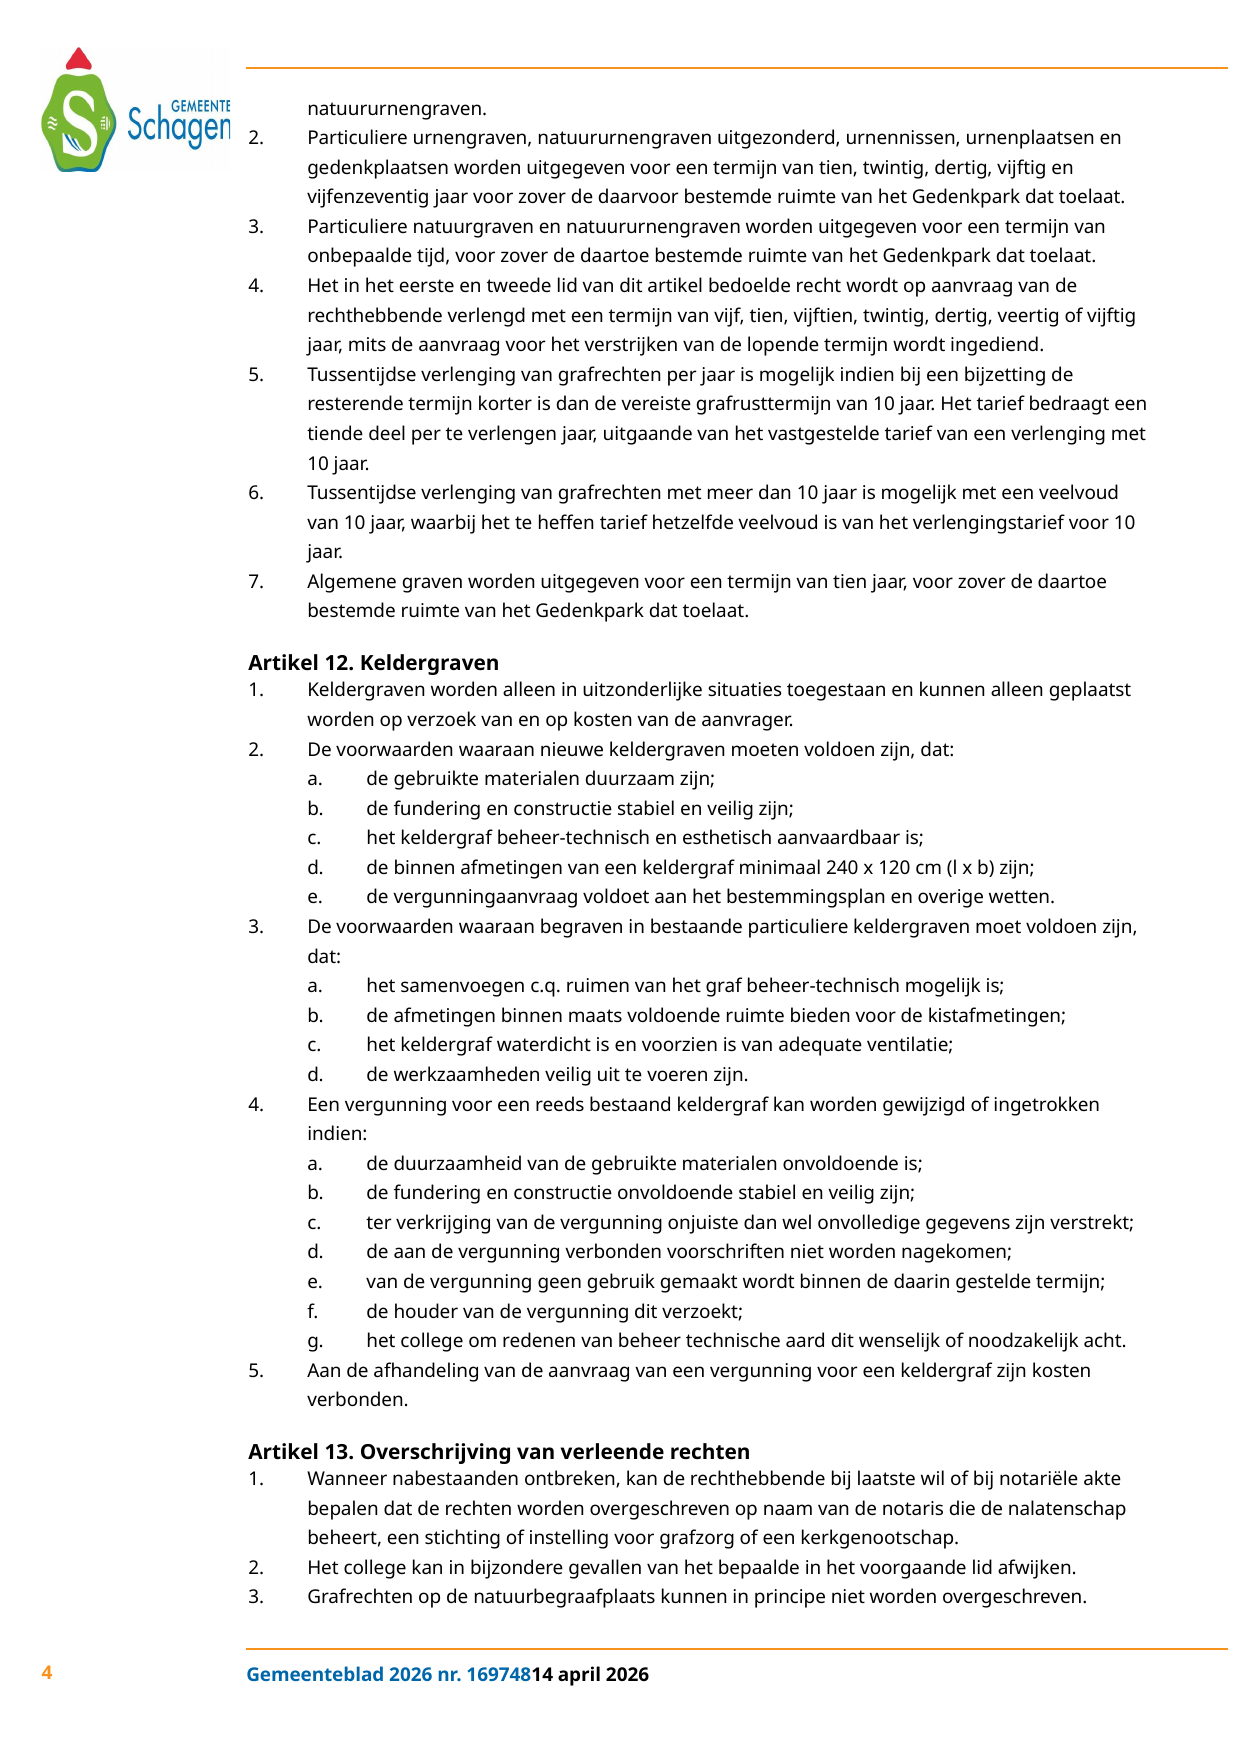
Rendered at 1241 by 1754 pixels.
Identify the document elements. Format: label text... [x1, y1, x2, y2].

list De voorwaarden waaraan begraven in bestaande particuliere keldergraven moet voldoen zijn, dat: [248, 913, 1152, 968]
list de aan de vergunning verbonden voorschriften niet worden nagekomen; [307, 1239, 1152, 1264]
text Artikel 12. Keldergraven [248, 648, 1152, 677]
list Keldergraven worden alleen in uitzonderlijke situaties toegestaan en kunnen alleen geplaatst worden op verzoek van en op kosten van de aanvrager. [248, 677, 1152, 732]
list Wanneer nabestaanden ontbreken, kan de rechthebbende bij laatste wil of bij notariële akte bepalen dat de rechten worden overgeschreven op naam van de notaris die de nalatenschap beheert, een stichting of instelling voor grafzorg of een kerkgenootschap. [248, 1465, 1152, 1550]
list het college om redenen van beheer technische aard dit wenselijk of noodzakelijk acht. [307, 1327, 1152, 1353]
list Aan de afhandeling van de aanvraag van een vergunning voor een keldergraf zijn kosten verbonden. [248, 1357, 1152, 1412]
list Algemene graven worden uitgegeven voor een termijn van tien jaar, voor zover de daartoe bestemde ruimte van het Gedenkpark dat toelaat. [248, 568, 1152, 623]
list De voorwaarden waaraan nieuwe keldergraven moeten voldoen zijn, dat: [248, 736, 1152, 761]
picture [41, 47, 231, 172]
list Een vergunning voor een reeds bestaand keldergraf kan worden gewijzigd of ingetrokken indien: [248, 1091, 1152, 1146]
list van de vergunning geen gebruik gemaakt wordt binnen de daarin gestelde termijn; [307, 1268, 1152, 1294]
list het keldergraf beheer-technisch en esthetisch aanvaardbaar is; [307, 824, 1152, 850]
list Particuliere natuurgraven en natuururnengraven worden uitgegeven voor een termijn van onbepaalde tijd, voor zover de daartoe bestemde ruimte van het Gedenkpark dat toelaat. [248, 213, 1152, 268]
list Tussentijdse verlenging van grafrechten per jaar is mogelijk indien bij een bijzetting de resterende termijn korter is dan de vereiste grafrusttermijn van 10 jaar. Het tarief bedraagt een tiende deel per te verlengen jaar, uitgaande van het vastgestelde tarief van een verlenging met 10 jaar. [248, 361, 1152, 476]
list de fundering en constructie stabiel en veilig zijn; [307, 795, 1152, 821]
list de houder van de vergunning dit verzoekt; [307, 1298, 1152, 1323]
list Particuliere urnengraven, natuururnengraven uitgezonderd, urnennissen, urnenplaatsen en gedenkplaatsen worden uitgegeven voor een termijn van tien, twintig, dertig, vijftig en vijfenzeventig jaar voor zover de daarvoor bestemde ruimte van het Gedenkpark dat toelaat. [248, 124, 1152, 209]
list natuururnengraven. [248, 95, 1152, 121]
list de binnen afmetingen van een keldergraf minimaal 240 x 120 cm (l x b) zijn; [307, 854, 1152, 880]
list de fundering en constructie onvoldoende stabiel en veilig zijn; [307, 1179, 1152, 1205]
list de duurzaamheid van de gebruikte materialen onvoldoende is; [307, 1150, 1152, 1176]
list Het in het eerste en tweede lid van dit artikel bedoelde recht wordt op aanvraag van de rechthebbende verlengd met een termijn van vijf, tien, vijftien, twintig, dertig, veertig of vijftig jaar, mits de aanvraag voor het verstrijken van de lopende termijn wordt ingediend. [248, 272, 1152, 357]
list de gebruikte materialen duurzaam zijn; [307, 765, 1152, 791]
list de vergunningaanvraag voldoet aan het bestemmingsplan en overige wetten. [307, 884, 1152, 909]
list de werkzaamheden veilig uit te voeren zijn. [307, 1061, 1152, 1087]
list Het college kan in bijzondere gevallen van het bepaalde in het voorgaande lid afwijken. [248, 1554, 1152, 1580]
list Grafrechten op de natuurbegraafplaats kunnen in principe niet worden overgeschreven. [248, 1584, 1152, 1609]
list het keldergraf waterdicht is en voorzien is van adequate ventilatie; [307, 1032, 1152, 1057]
list ter verkrijging van de vergunning onjuiste dan wel onvolledige gegevens zijn verstrekt; [307, 1209, 1152, 1235]
list het samenvoegen c.q. ruimen van het graf beheer-technisch mogelijk is; [307, 972, 1152, 998]
text Artikel 13. Overschrijving van verleende rechten [248, 1437, 1152, 1465]
list de afmetingen binnen maats voldoende ruimte bieden voor de kistafmetingen; [307, 1002, 1152, 1028]
list Tussentijdse verlenging van grafrechten met meer dan 10 jaar is mogelijk met een veelvoud van 10 jaar, waarbij het te heffen tarief hetzelfde veelvoud is van het verlengingstarief voor 10 jaar. [248, 479, 1152, 564]
